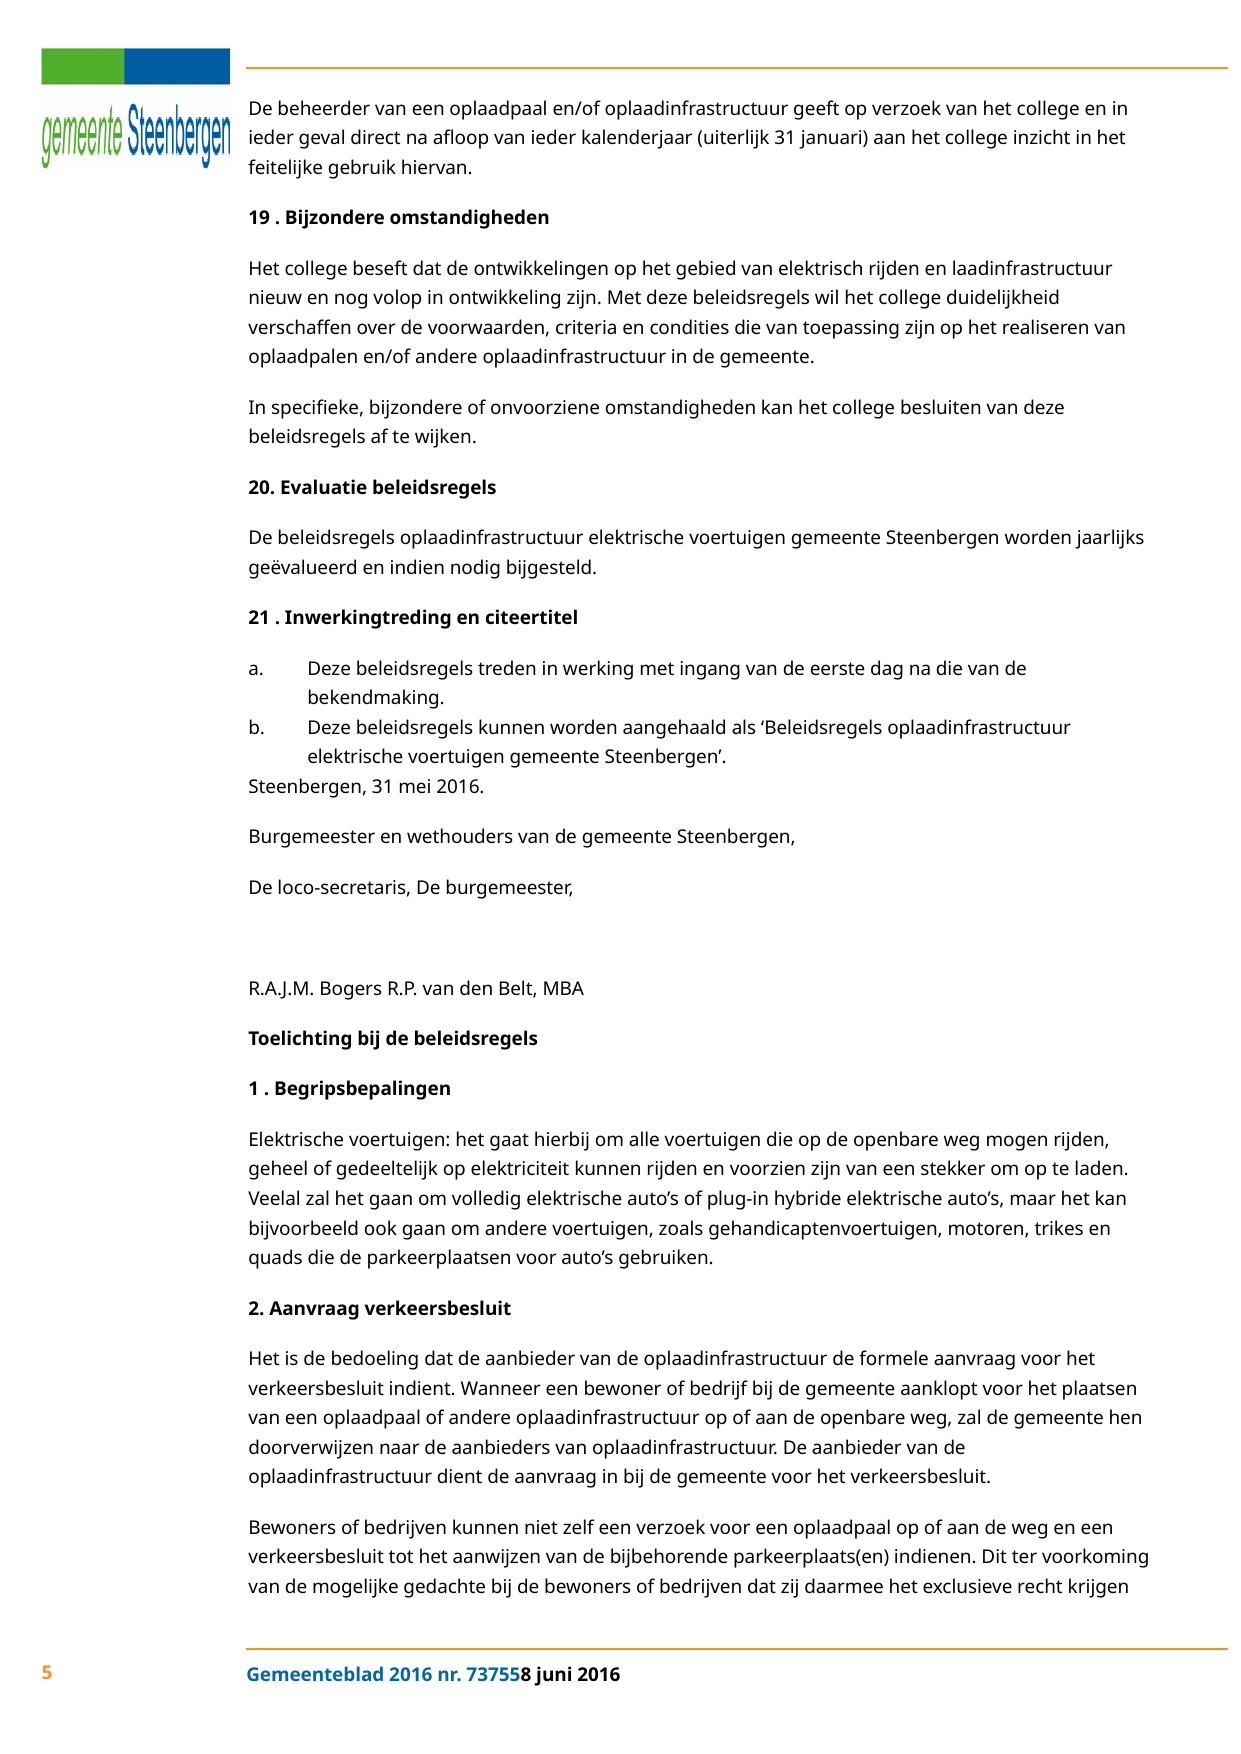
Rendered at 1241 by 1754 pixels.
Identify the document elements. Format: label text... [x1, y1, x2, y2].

text Elektrische voertuigen: het gaat hierbij om alle voertuigen die op de openbare weg mogen rijden, geheel of gedeeltelijk op elektriciteit kunnen rijden en voorzien zijn van een stekker om op te laden. Veelal zal het gaan om volledig elektrische auto’s of plug-in hybride elektrische auto’s, maar het kan bijvoorbeeld ook gaan om andere voertuigen, zoals gehandicaptenvoertuigen, motoren, trikes en quads die de parkeerplaatsen voor auto’s gebruiken. [248, 1126, 1152, 1270]
text 2. Aanvraag verkeersbesluit [248, 1295, 1152, 1321]
text 1 . Begripsbepalingen [248, 1076, 1152, 1101]
text In specifieke, bijzondere of onvoorziene omstandigheden kan het college besluiten van deze beleidsregels af te wijken. [248, 394, 1152, 449]
picture [41, 47, 231, 172]
text Het college beseft dat de ontwikkelingen op het gebied van elektrisch rijden en laadinfrastructuur nieuw en nog volop in ontwikkeling zijn. Met deze beleidsregels wil het college duidelijkheid verschaffen over de voorwaarden, criteria en condities die van toepassing zijn op het realiseren van oplaadpalen en/of andere oplaadinfrastructuur in de gemeente. [248, 255, 1152, 369]
text Burgemeester en wethouders van de gemeente Steenbergen, [248, 823, 1152, 849]
list Deze beleidsregels kunnen worden aangehaald als ‘Beleidsregels oplaadinfrastructuur elektrische voertuigen gemeente Steenbergen’. [248, 714, 1152, 769]
text Toelichting bij de beleidsregels [248, 1025, 1152, 1051]
text 20. Evaluatie beleidsregels [248, 474, 1152, 500]
text Het is de bedoeling dat de aanbieder van de oplaadinfrastructuur de formele aanvraag voor het verkeersbesluit indient. Wanneer een bewoner of bedrijf bij de gemeente aanklopt voor het plaatsen van een oplaadpaal of andere oplaadinfrastructuur op of aan de openbare weg, zal de gemeente hen doorverwijzen naar de aanbieders van oplaadinfrastructuur. De aanbieder van de oplaadinfrastructuur dient de aanvraag in bij de gemeente voor het verkeersbesluit. [248, 1345, 1152, 1489]
text R.A.J.M. Bogers R.P. van den Belt, MBA [248, 975, 1152, 1001]
text Bewoners of bedrijven kunnen niet zelf een verzoek voor een oplaadpaal op of aan de weg en een verkeersbesluit tot het aanwijzen van de bijbehorende parkeerplaats(en) indienen. Dit ter voorkoming van de mogelijke gedachte bij de bewoners of bedrijven dat zij daarmee het exclusieve recht krijgen [248, 1514, 1152, 1599]
text 19 . Bijzondere omstandigheden [248, 204, 1152, 230]
list Deze beleidsregels treden in werking met ingang van de eerste dag na die van de bekendmaking. [248, 655, 1152, 710]
text De beheerder van een oplaadpaal en/of oplaadinfrastructuur geeft op verzoek van het college en in ieder geval direct na afloop van ieder kalenderjaar (uiterlijk 31 januari) aan het college inzicht in het feitelijke gebruik hiervan. [248, 95, 1152, 180]
text De loco-secretaris, De burgemeester, [248, 874, 1152, 900]
text 21 . Inwerkingtreding en citeertitel [248, 604, 1152, 630]
text De beleidsregels oplaadinfrastructuur elektrische voertuigen gemeente Steenbergen worden jaarlijks geëvalueerd en indien nodig bijgesteld. [248, 524, 1152, 580]
text Steenbergen, 31 mei 2016. [248, 773, 1152, 799]
